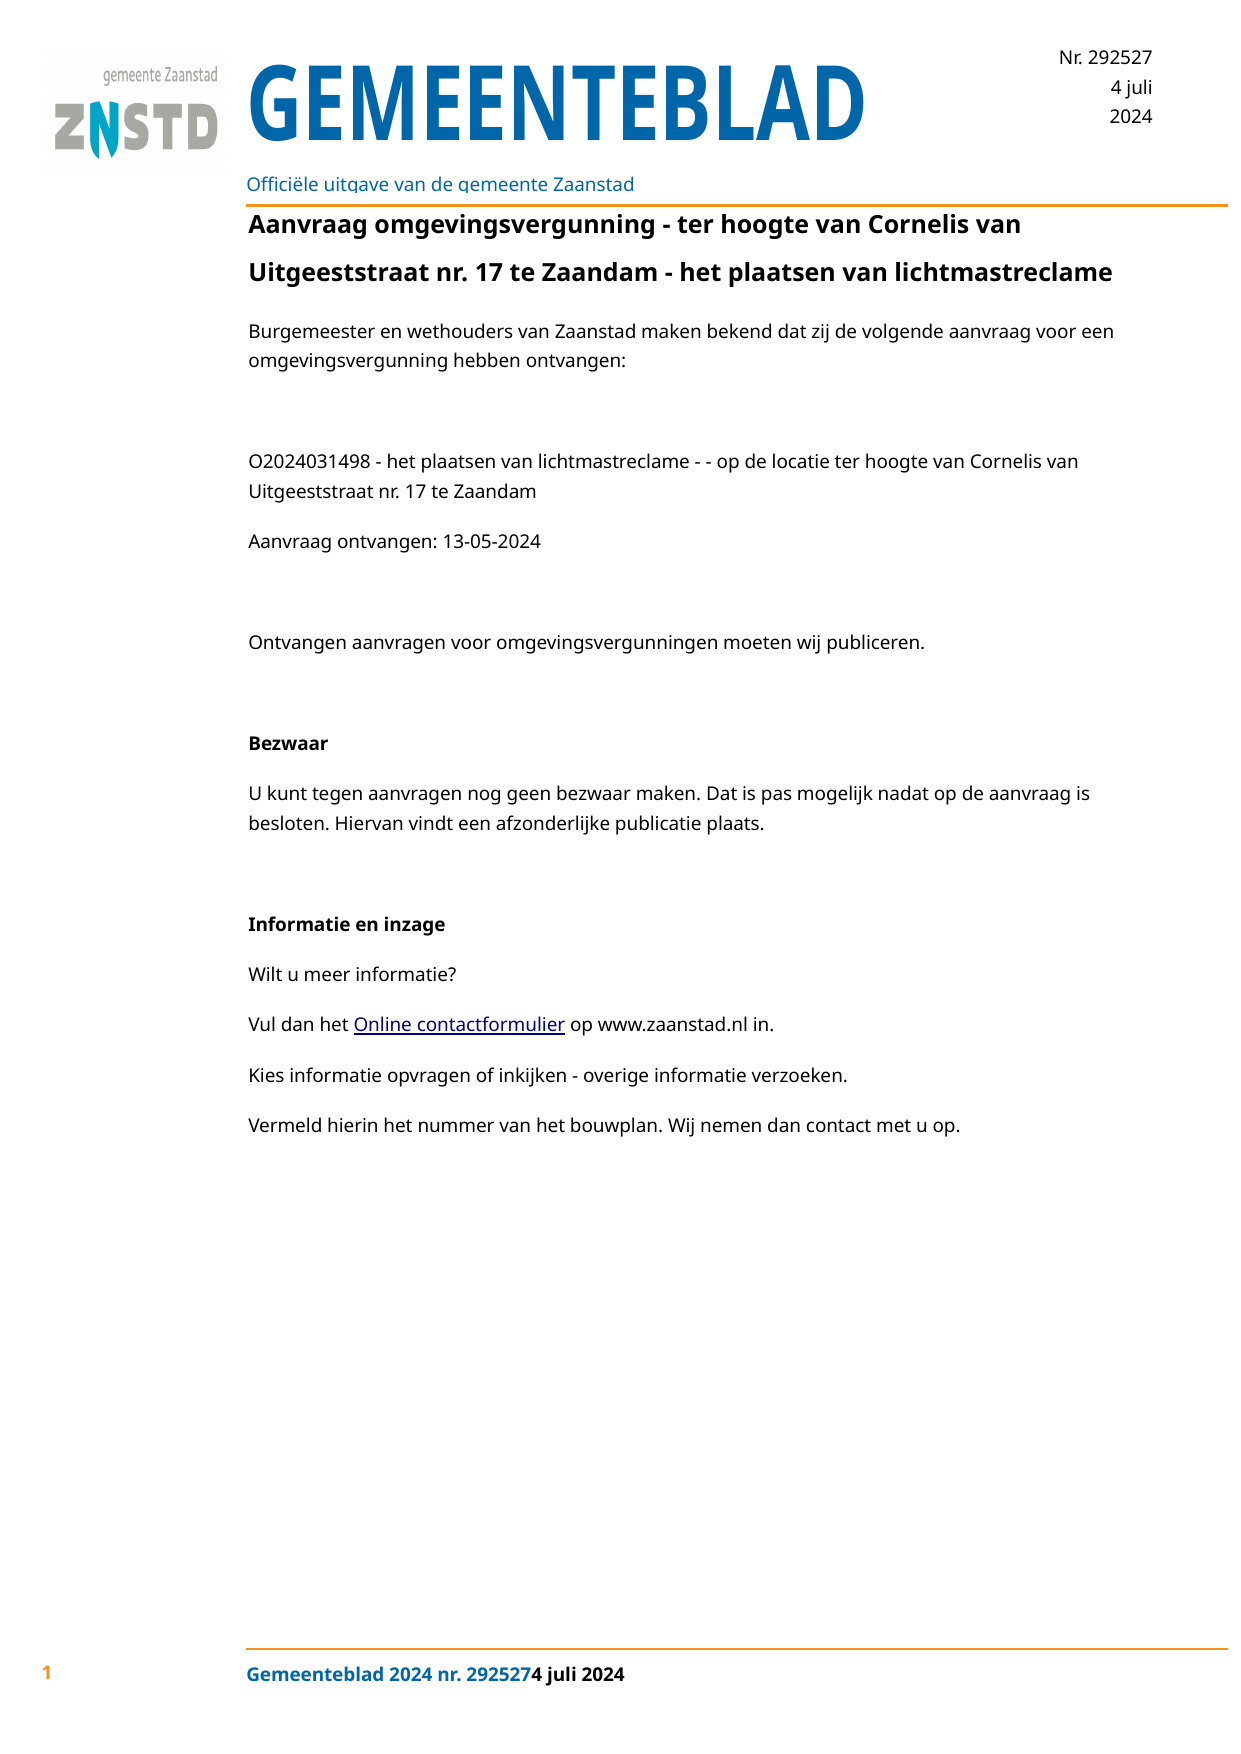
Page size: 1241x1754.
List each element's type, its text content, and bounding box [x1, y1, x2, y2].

text Kies informatie opvragen of inkijken - overige informatie verzoeken. [248, 1062, 1152, 1088]
text Burgemeester en wethouders van Zaanstad maken bekend dat zij de volgende aanvraag voor een omgevingsvergunning hebben ontvangen: [248, 318, 1152, 373]
text Ontvangen aanvragen voor omgevingsvergunningen moeten wij publiceren. [248, 629, 1152, 655]
text Wilt u meer informatie? [248, 961, 1152, 987]
text Informatie en inzage [248, 911, 1152, 937]
text O2024031498 - het plaatsen van lichtmastreclame - - op de locatie ter hoogte van Cornelis van Uitgeeststraat nr. 17 te Zaandam [248, 448, 1152, 504]
text Aanvraag omgevingsvergunning - ter hoogte van Cornelis van Uitgeeststraat nr. 17 te Zaandam - het plaatsen van lichtmastreclame [248, 207, 1152, 288]
picture [41, 47, 231, 172]
text Vul dan het Online contactformulier op www.zaanstad.nl in. [248, 1012, 1152, 1037]
text Bezwaar [248, 730, 1152, 756]
text Aanvraag ontvangen: 13-05-2024 [248, 528, 1152, 554]
text U kunt tegen aanvragen nog geen bezwaar maken. Dat is pas mogelijk nadat op de aanvraag is besloten. Hiervan vindt een afzonderlijke publicatie plaats. [248, 780, 1152, 836]
text Vermeld hierin het nummer van het bouwplan. Wij nemen dan contact met u op. [248, 1112, 1152, 1138]
